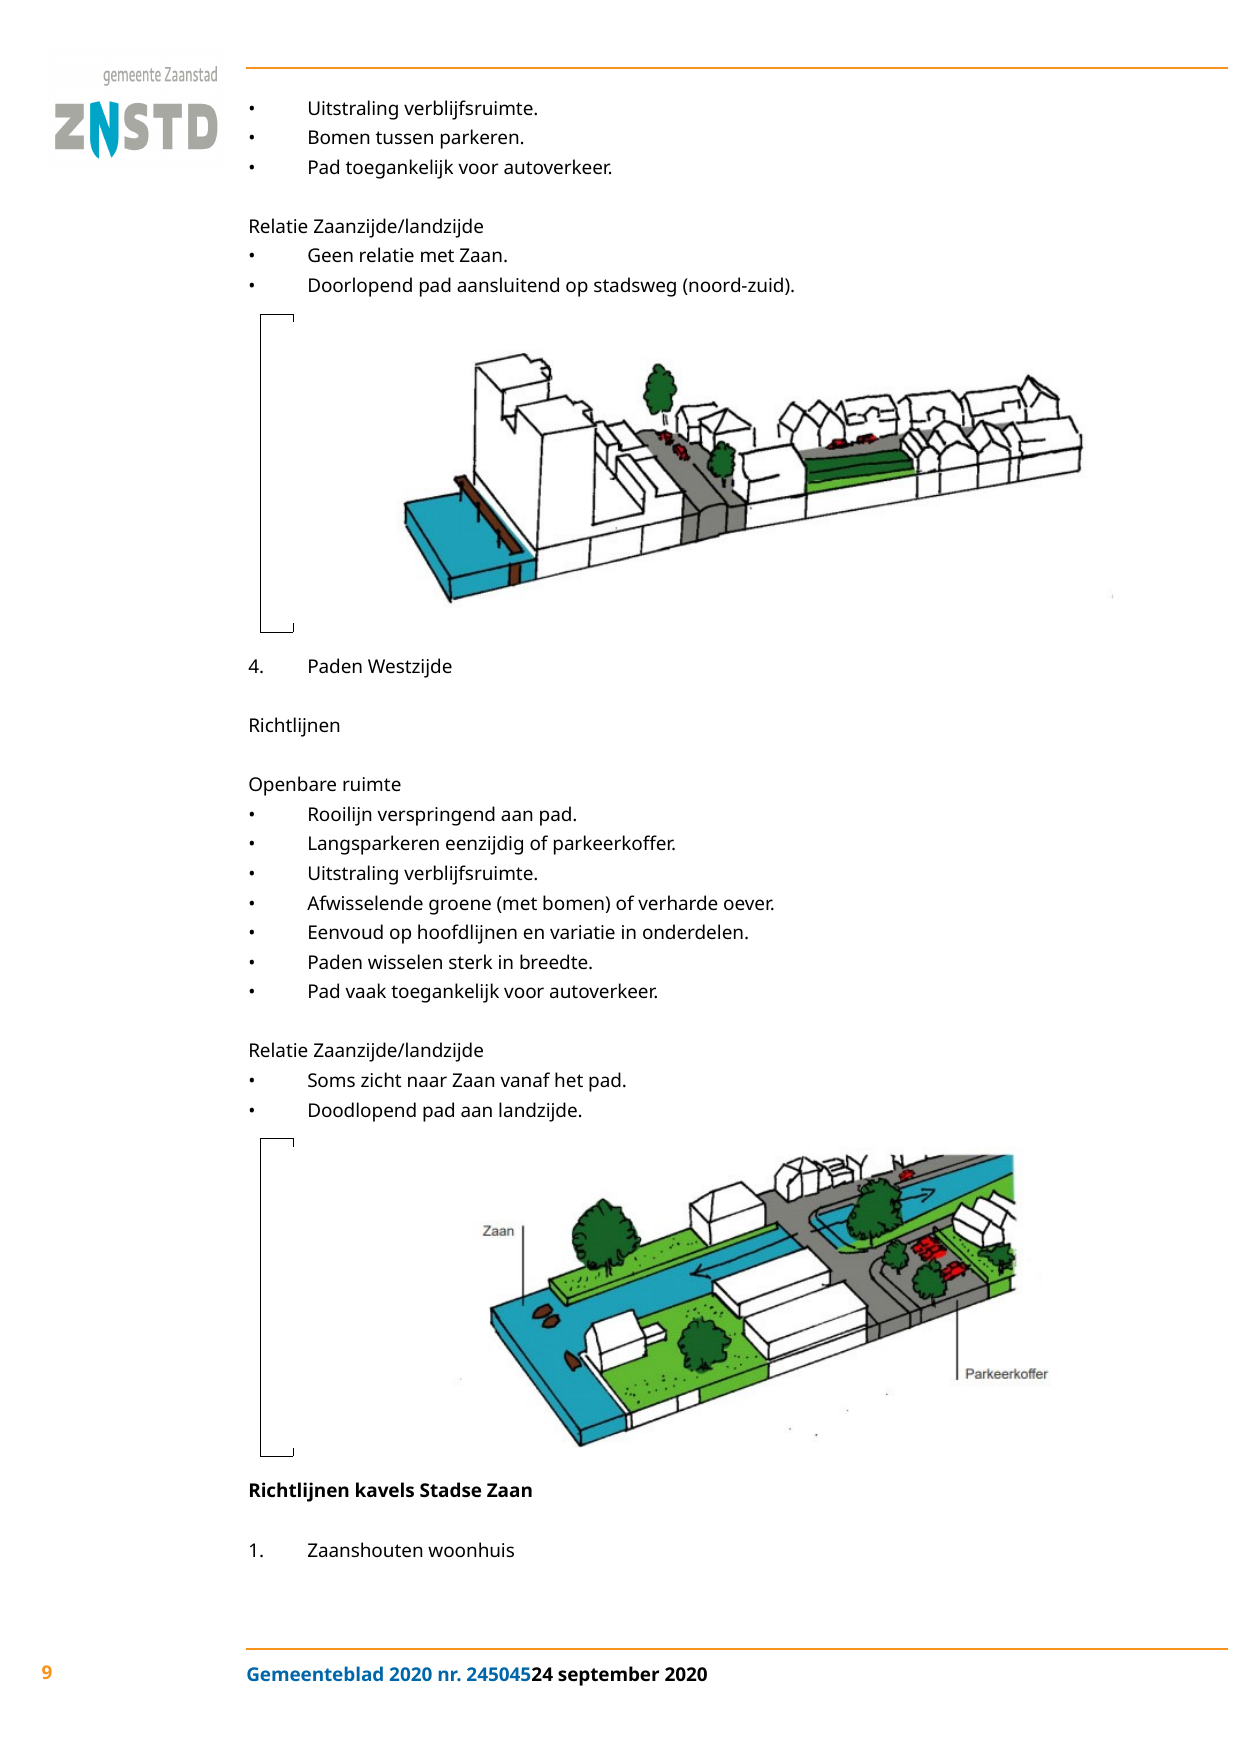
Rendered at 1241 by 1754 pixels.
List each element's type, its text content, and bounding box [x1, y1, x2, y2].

list Rooilijn verspringend aan pad. [248, 801, 1152, 827]
list Eenvoud op hoofdlijnen en variatie in onderdelen. [248, 919, 1152, 945]
text Relatie Zaanzijde/landzijde [248, 1038, 1152, 1063]
list Geen relatie met Zaan. [248, 243, 1152, 268]
list Pad vaak toegankelijk voor autoverkeer. [248, 978, 1152, 1004]
list Afwisselende groene (met bomen) of verharde oever. [248, 890, 1152, 916]
list Paden Westzijde [248, 653, 1152, 679]
list Pad toegankelijk voor autoverkeer. [248, 154, 1152, 180]
picture [41, 47, 231, 172]
list Bomen tussen parkeren. [248, 124, 1152, 150]
list Doorlopend pad aansluitend op stadsweg (noord-zuid). [248, 272, 1152, 298]
picture [268, 1147, 1173, 1448]
list Langsparkeren eenzijdig of parkeerkoffer. [248, 831, 1152, 856]
text Richtlijnen kavels Stadse Zaan [248, 1478, 1152, 1503]
picture [268, 322, 1173, 623]
list Doodlopend pad aan landzijde. [248, 1097, 1152, 1123]
text Relatie Zaanzijde/landzijde [248, 213, 1152, 239]
list Soms zicht naar Zaan vanaf het pad. [248, 1067, 1152, 1093]
list Zaanshouten woonhuis [248, 1537, 1152, 1563]
list Uitstraling verblijfsruimte. [248, 95, 1152, 121]
text Richtlijnen [248, 712, 1152, 738]
text Openbare ruimte [248, 771, 1152, 797]
list Uitstraling verblijfsruimte. [248, 860, 1152, 886]
list Paden wisselen sterk in breedte. [248, 949, 1152, 975]
